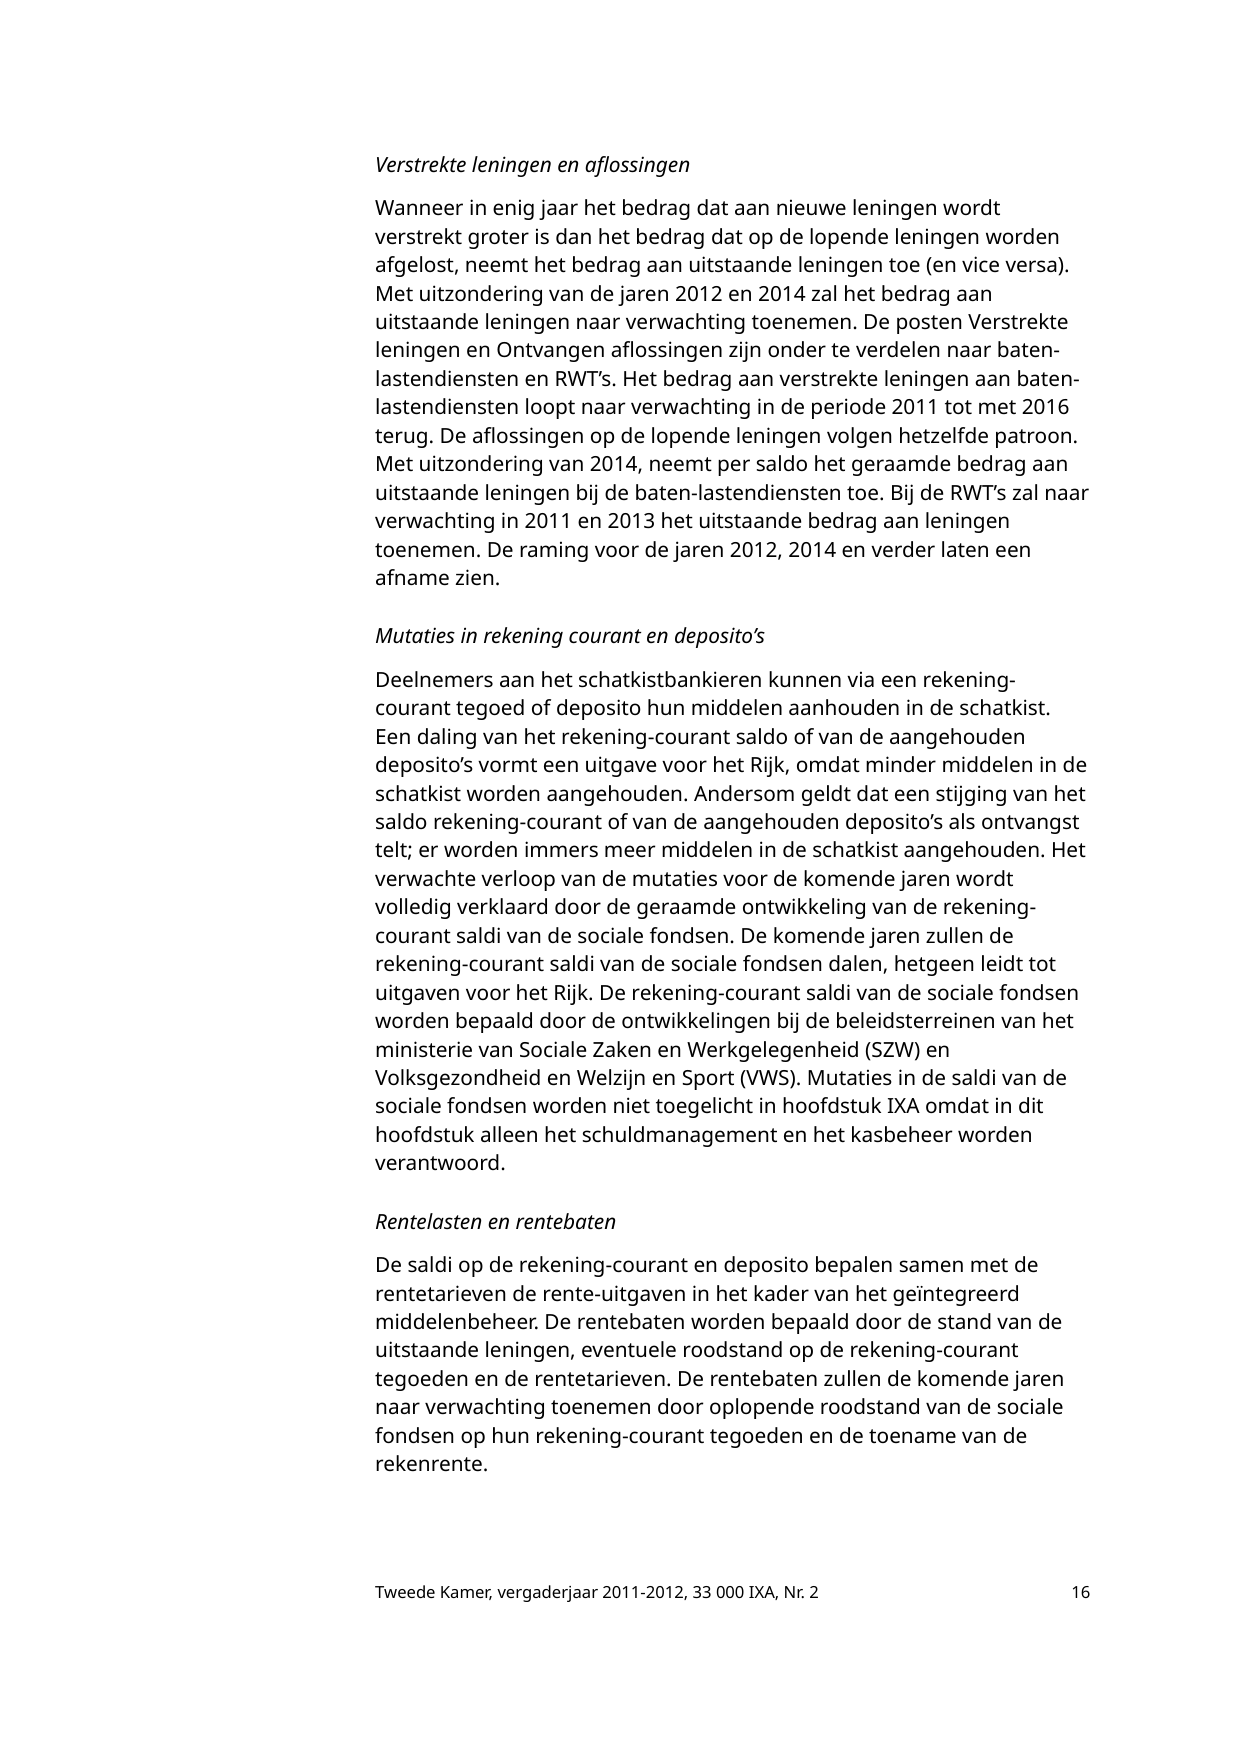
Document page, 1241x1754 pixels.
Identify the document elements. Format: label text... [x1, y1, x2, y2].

text Rentelasten en rentebaten [375, 1207, 1090, 1235]
text Wanneer in enig jaar het bedrag dat aan nieuwe leningen wordt verstrekt groter is dan het bedrag dat op de lopende leningen worden afgelost, neemt het bedrag aan uitstaande leningen toe (en vice versa). Met uitzondering van de jaren 2012 en 2014 zal het bedrag aan uitstaande leningen naar verwachting toenemen. De posten Verstrekte leningen en Ontvangen aflossingen zijn onder te verdelen naar baten-lastendiensten en RWT’s. Het bedrag aan verstrekte leningen aan baten-lastendiensten loopt naar verwachting in de periode 2011 tot met 2016 terug. De aflossingen op de lopende leningen volgen hetzelfde patroon. Met uitzondering van 2014, neemt per saldo het geraamde bedrag aan uitstaande leningen bij de baten-lastendiensten toe. Bij de RWT’s zal naar verwachting in 2011 en 2013 het uitstaande bedrag aan leningen toenemen. De raming voor de jaren 2012, 2014 en verder laten een afname zien. [375, 193, 1090, 592]
text Deelnemers aan het schatkistbankieren kunnen via een rekening-courant tegoed of deposito hun middelen aanhouden in de schatkist. Een daling van het rekening-courant saldo of van de aangehouden deposito’s vormt een uitgave voor het Rijk, omdat minder middelen in de schatkist worden aangehouden. Andersom geldt dat een stijging van het saldo rekening-courant of van de aangehouden deposito’s als ontvangst telt; er worden immers meer middelen in de schatkist aangehouden. Het verwachte verloop van de mutaties voor de komende jaren wordt volledig verklaard door de geraamde ontwikkeling van de rekening-courant saldi van de sociale fondsen. De komende jaren zullen de rekening-courant saldi van de sociale fondsen dalen, hetgeen leidt tot uitgaven voor het Rijk. De rekening-courant saldi van de sociale fondsen worden bepaald door de ontwikkelingen bij de beleidsterreinen van het ministerie van Sociale Zaken en Werkgelegenheid (SZW) en Volksgezondheid en Welzijn en Sport (VWS). Mutaties in de saldi van de sociale fondsen worden niet toegelicht in hoofdstuk IXA omdat in dit hoofdstuk alleen het schuldmanagement en het kasbeheer worden verantwoord. [375, 665, 1090, 1177]
text De saldi op de rekening-courant en deposito bepalen samen met de rentetarieven de rente-uitgaven in het kader van het geïntegreerd middelenbeheer. De rentebaten worden bepaald door de stand van de uitstaande leningen, eventuele roodstand op de rekening-courant tegoeden en de rentetarieven. De rentebaten zullen de komende jaren naar verwachting toenemen door oplopende roodstand van de sociale fondsen op hun rekening-courant tegoeden en de toename van de rekenrente. [375, 1250, 1090, 1478]
text Verstrekte leningen en aflossingen [375, 150, 1090, 178]
text Mutaties in rekening courant en deposito’s [375, 622, 1090, 650]
